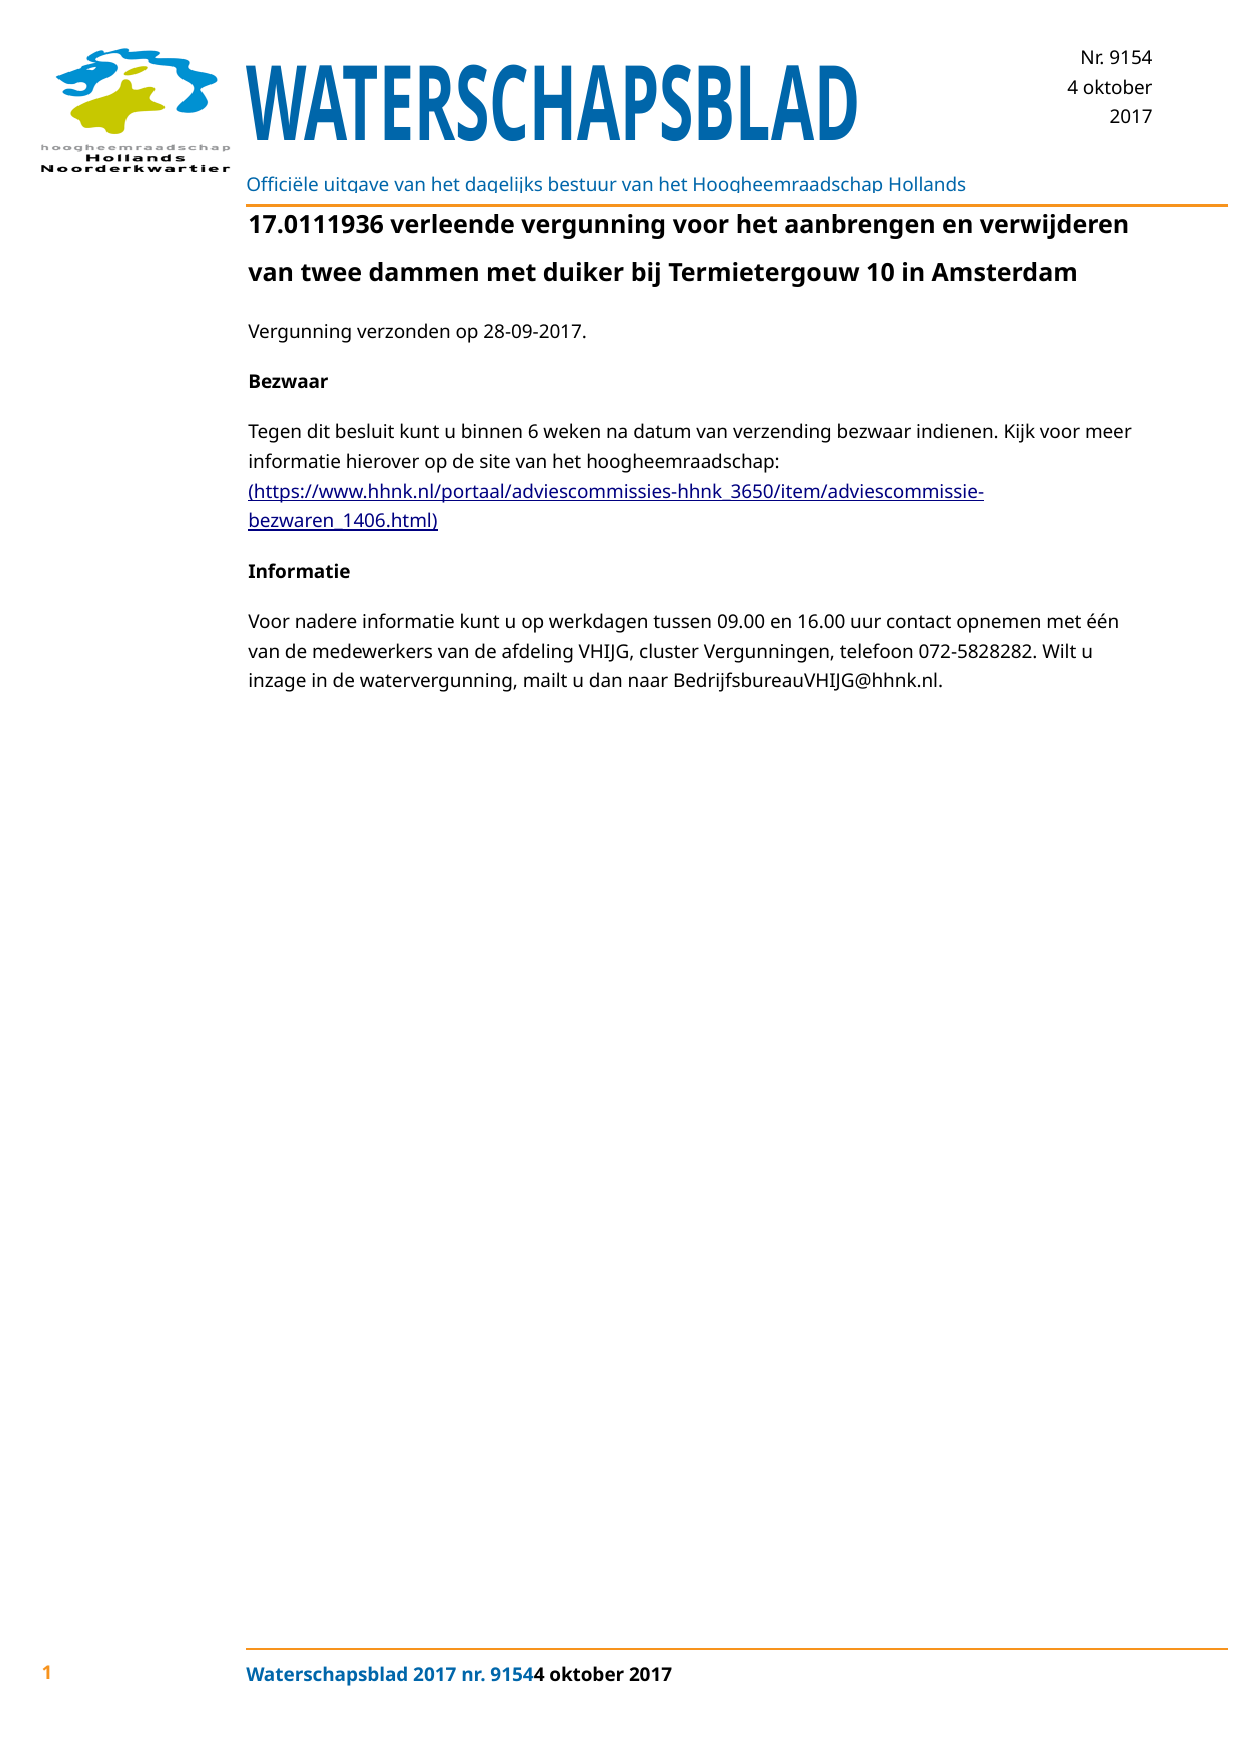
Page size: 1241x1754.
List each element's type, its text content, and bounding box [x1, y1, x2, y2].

picture [41, 47, 231, 172]
text Vergunning verzonden op 28-09-2017. [248, 318, 1152, 344]
text Bezwaar [248, 368, 1152, 394]
text Informatie [248, 558, 1152, 584]
text Tegen dit besluit kunt u binnen 6 weken na datum van verzending bezwaar indienen. Kijk voor meer informatie hierover op de site van het hoogheemraadschap: (https://www.hhnk.nl/portaal/adviescommissies-hhnk_3650/item/adviescommissie-bezwaren_1406.html) [248, 419, 1152, 533]
text Voor nadere informatie kunt u op werkdagen tussen 09.00 en 16.00 uur contact opnemen met één van de medewerkers van de afdeling VHIJG, cluster Vergunningen, telefoon 072-5828282. Wilt u inzage in de watervergunning, mailt u dan naar BedrijfsbureauVHIJG@hhnk.nl. [248, 608, 1152, 693]
text 17.0111936 verleende vergunning voor het aanbrengen en verwijderen van twee dammen met duiker bij Termietergouw 10 in Amsterdam [248, 207, 1152, 288]
